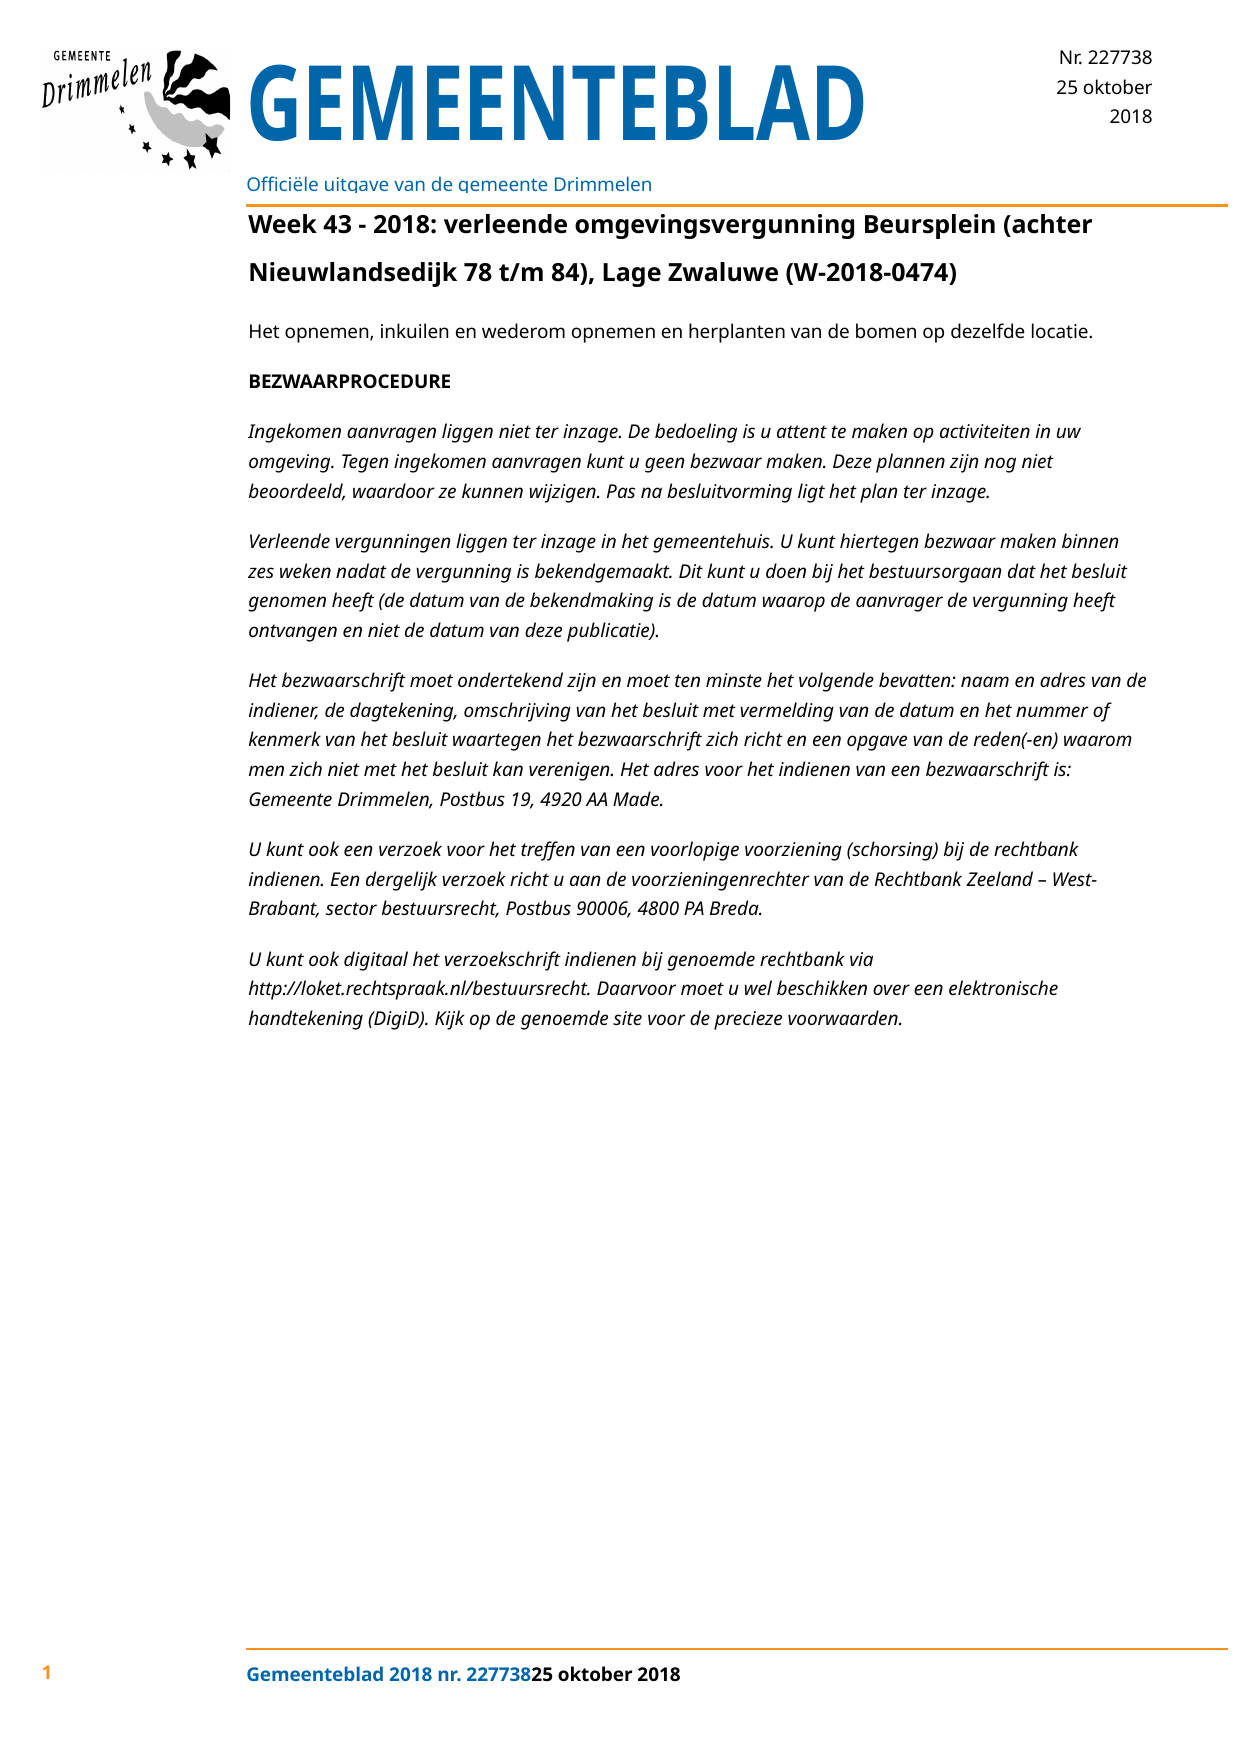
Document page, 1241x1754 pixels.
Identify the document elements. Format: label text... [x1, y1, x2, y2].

text BEZWAARPROCEDURE [248, 368, 1152, 394]
text Ingekomen aanvragen liggen niet ter inzage. De bedoeling is u attent te maken op activiteiten in uw omgeving. Tegen ingekomen aanvragen kunt u geen bezwaar maken. Deze plannen zijn nog niet beoordeeld, waardoor ze kunnen wijzigen. Pas na besluitvorming ligt het plan ter inzage. [248, 419, 1152, 504]
text Het bezwaarschrift moet ondertekend zijn en moet ten minste het volgende bevatten: naam en adres van de indiener, de dagtekening, omschrijving van het besluit met vermelding van de datum en het nummer of kenmerk van het besluit waartegen het bezwaarschrift zich richt en een opgave van de reden(-en) waarom men zich niet met het besluit kan verenigen. Het adres voor het indienen van een bezwaarschrift is: Gemeente Drimmelen, Postbus 19, 4920 AA Made. [248, 667, 1152, 812]
text U kunt ook een verzoek voor het treffen van een voorlopige voorziening (schorsing) bij de rechtbank indienen. Een dergelijk verzoek richt u aan de voorzieningenrechter van de Rechtbank Zeeland – West-Brabant, sector bestuursrecht, Postbus 90006, 4800 PA Breda. [248, 836, 1152, 921]
text Het opnemen, inkuilen en wederom opnemen en herplanten van de bomen op dezelfde locatie. [248, 318, 1152, 344]
text Verleende vergunningen liggen ter inzage in het gemeentehuis. U kunt hiertegen bezwaar maken binnen zes weken nadat de vergunning is bekendgemaakt. Dit kunt u doen bij het bestuursorgaan dat het besluit genomen heeft (de datum van de bekendmaking is de datum waarop de aanvrager de vergunning heeft ontvangen en niet de datum van deze publicatie). [248, 528, 1152, 643]
text Week 43 - 2018: verleende omgevingsvergunning Beursplein (achter Nieuwlandsedijk 78 t/m 84), Lage Zwaluwe (W-2018-0474) [248, 207, 1152, 288]
text U kunt ook digitaal het verzoekschrift indienen bij genoemde rechtbank via http://loket.rechtspraak.nl/bestuursrecht. Daarvoor moet u wel beschikken over een elektronische handtekening (DigiD). Kijk op de genoemde site voor de precieze voorwaarden. [248, 946, 1152, 1031]
picture [41, 47, 231, 172]
